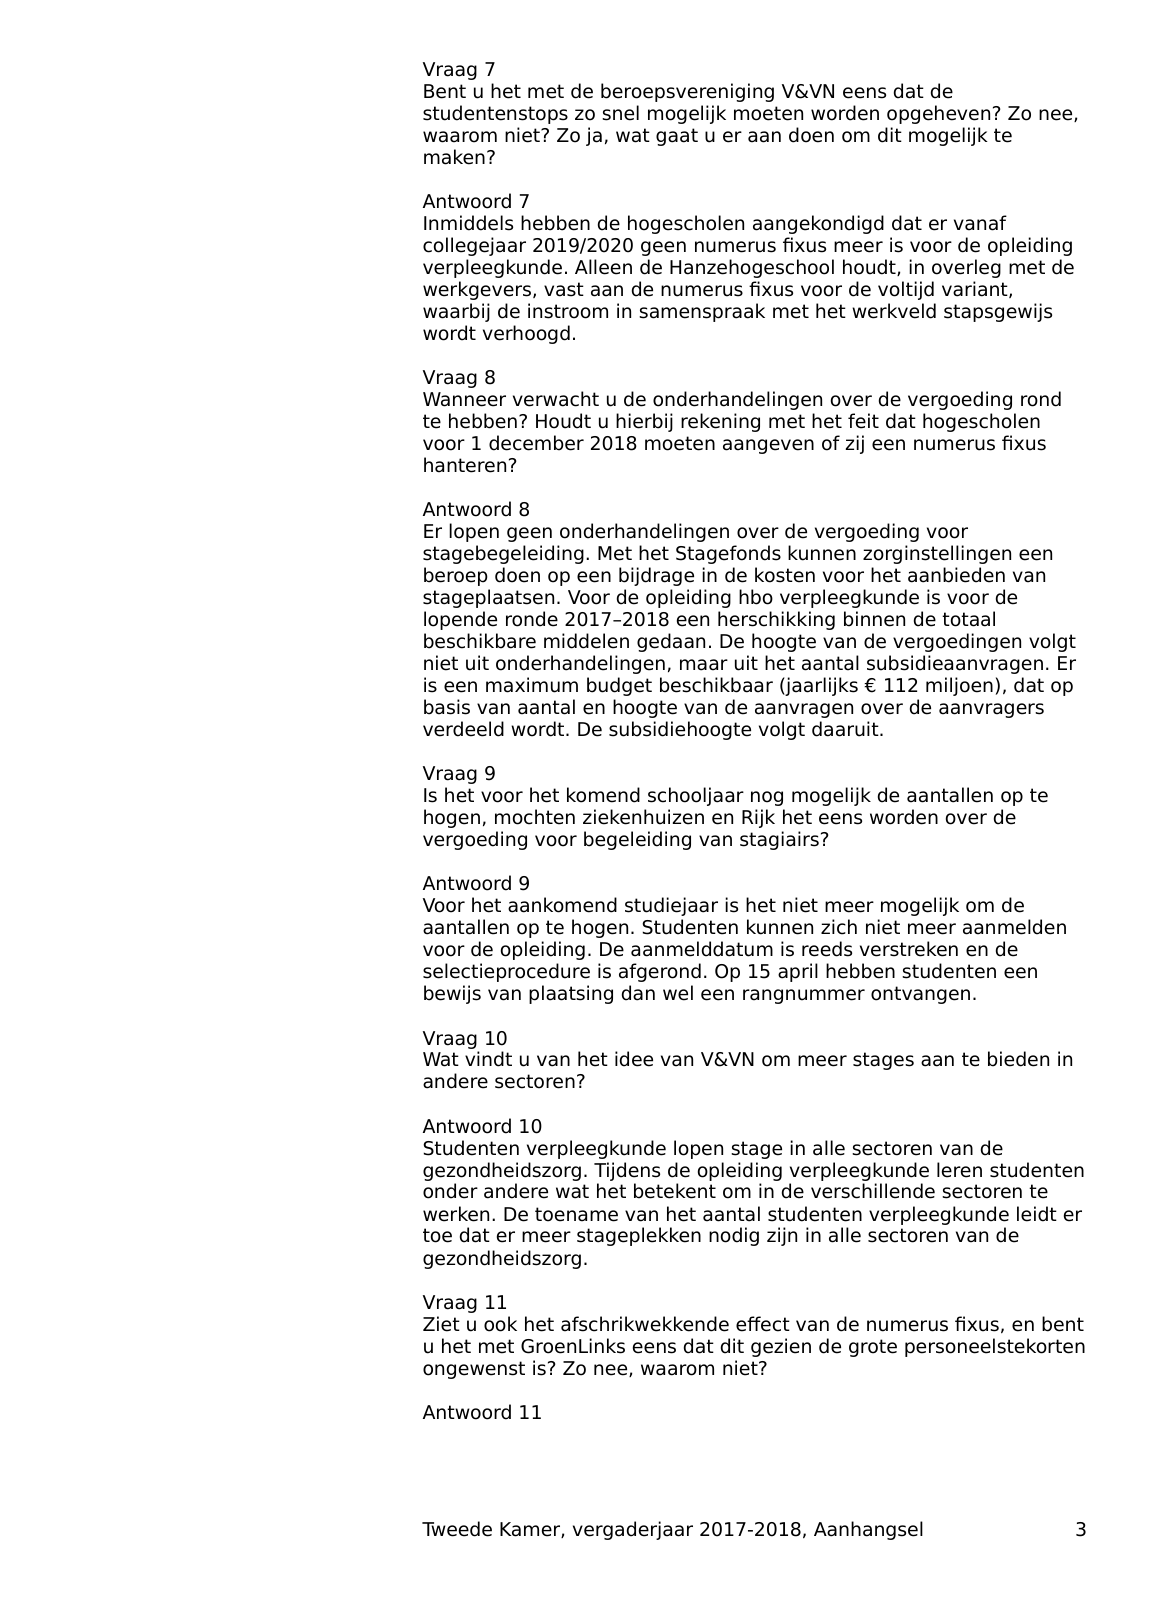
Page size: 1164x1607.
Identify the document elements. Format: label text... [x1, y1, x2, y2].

text Er lopen geen onderhandelingen over de vergoeding voor stagebegeleiding. Met het Stagefonds kunnen zorginstellingen een beroep doen op een bijdrage in de kosten voor het aanbieden van stageplaatsen. Voor de opleiding hbo verpleegkunde is voor de lopende ronde 2017–2018 een herschikking binnen de totaal beschikbare middelen gedaan. De hoogte van de vergoedingen volgt niet uit onderhandelingen, maar uit het aantal subsidieaanvragen. Er is een maximum budget beschikbaar (jaarlijks € 112 miljoen), dat op basis van aantal en hoogte van de aanvragen over de aanvragers verdeeld wordt. De subsidiehoogte volgt daaruit. [422, 521, 1087, 741]
text Voor het aankomend studiejaar is het niet meer mogelijk om de aantallen op te hogen. Studenten kunnen zich niet meer aanmelden voor de opleiding. De aanmelddatum is reeds verstreken en de selectieprocedure is afgerond. Op 15 april hebben studenten een bewijs van plaatsing dan wel een rangnummer ontvangen. [422, 895, 1087, 1005]
text Vraag 9 [422, 763, 1087, 785]
text Antwoord 9 [422, 873, 1087, 895]
text Antwoord 11 [422, 1402, 1087, 1424]
text Studenten verpleegkunde lopen stage in alle sectoren van de gezondheidszorg. Tijdens de opleiding verpleegkunde leren studenten onder andere wat het betekent om in de verschillende sectoren te werken. De toename van het aantal studenten verpleegkunde leidt er toe dat er meer stageplekken nodig zijn in alle sectoren van de gezondheidszorg. [422, 1137, 1087, 1269]
text Vraag 10 [422, 1027, 1087, 1049]
text Inmiddels hebben de hogescholen aangekondigd dat er vanaf collegejaar 2019/2020 geen numerus fixus meer is voor de opleiding verpleegkunde. Alleen de Hanzehogeschool houdt, in overleg met de werkgevers, vast aan de numerus fixus voor de voltijd variant, waarbij de instroom in samenspraak met het werkveld stapsgewijs wordt verhoogd. [422, 213, 1087, 345]
text Antwoord 7 [422, 191, 1087, 213]
text Vraag 11 [422, 1292, 1087, 1313]
text Ziet u ook het afschrikwekkende effect van de numerus fixus, en bent u het met GroenLinks eens dat dit gezien de grote personeelstekorten ongewenst is? Zo nee, waarom niet? [422, 1313, 1087, 1379]
text Bent u het met de beroepsvereniging V&VN eens dat de studentenstops zo snel mogelijk moeten worden opgeheven? Zo nee, waarom niet? Zo ja, wat gaat u er aan doen om dit mogelijk te maken? [422, 81, 1087, 169]
text Antwoord 10 [422, 1116, 1087, 1137]
text Is het voor het komend schooljaar nog mogelijk de aantallen op te hogen, mochten ziekenhuizen en Rijk het eens worden over de vergoeding voor begeleiding van stagiairs? [422, 785, 1087, 851]
text Antwoord 8 [422, 499, 1087, 521]
text Vraag 8 [422, 367, 1087, 389]
text Vraag 7 [422, 59, 1087, 81]
text Wat vindt u van het idee van V&VN om meer stages aan te bieden in andere sectoren? [422, 1049, 1087, 1093]
text Wanneer verwacht u de onderhandelingen over de vergoeding rond te hebben? Houdt u hierbij rekening met het feit dat hogescholen voor 1 december 2018 moeten aangeven of zij een numerus fixus hanteren? [422, 389, 1087, 477]
